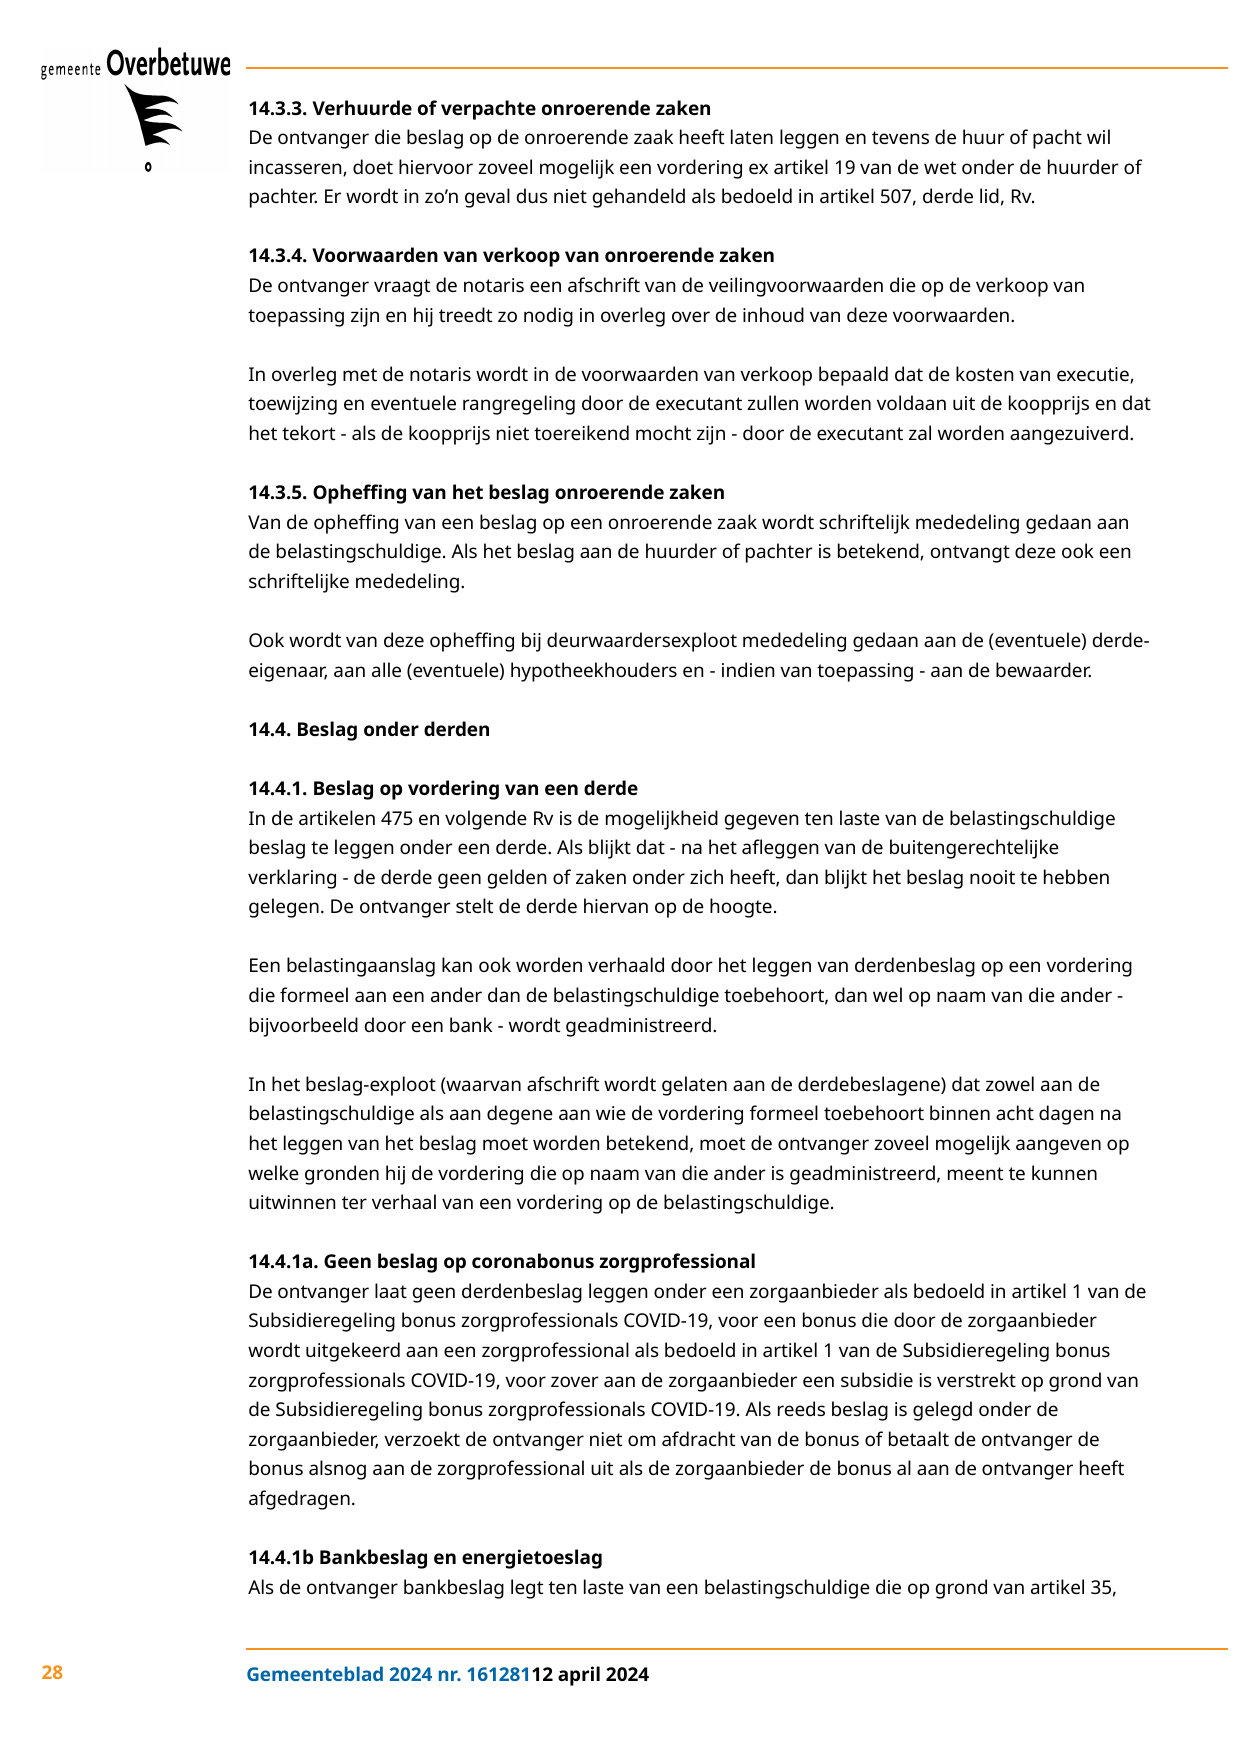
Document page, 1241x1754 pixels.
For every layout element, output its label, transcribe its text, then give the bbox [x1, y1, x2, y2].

text 14.4. Beslag onder derden [248, 716, 1152, 742]
text 14.4.1. Beslag op vordering van een derde [248, 775, 1152, 801]
text Ook wordt van deze opheffing bij deurwaardersexploot mededeling gedaan aan de (eventuele) derde-eigenaar, aan alle (eventuele) hypotheekhouders en - indien van toepassing - aan de bewaarder. [248, 627, 1152, 683]
text De ontvanger laat geen derdenbeslag leggen onder een zorgaanbieder als bedoeld in artikel 1 van de Subsidieregeling bonus zorgprofessionals COVID-19, voor een bonus die door de zorgaanbieder wordt uitgekeerd aan een zorgprofessional als bedoeld in artikel 1 van de Subsidieregeling bonus zorgprofessionals COVID-19, voor zover aan de zorgaanbieder een subsidie is verstrekt op grond van de Subsidieregeling bonus zorgprofessionals COVID-19. Als reeds beslag is gelegd onder de zorgaanbieder, verzoekt de ontvanger niet om afdracht van de bonus of betaalt de ontvanger de bonus alsnog aan de zorgprofessional uit als de zorgaanbieder de bonus al aan de ontvanger heeft afgedragen. [248, 1278, 1152, 1511]
text 14.3.3. Verhuurde of verpachte onroerende zaken [248, 95, 1152, 121]
text In overleg met de notaris wordt in de voorwaarden van verkoop bepaald dat de kosten van executie, toewijzing en eventuele rangregeling door de executant zullen worden voldaan uit de koopprijs en dat het tekort - als de koopprijs niet toereikend mocht zijn - door de executant zal worden aangezuiverd. [248, 361, 1152, 446]
picture [41, 47, 231, 172]
text In de artikelen 475 en volgende Rv is de mogelijkheid gegeven ten laste van de belastingschuldige beslag te leggen onder een derde. Als blijkt dat - na het afleggen van de buitengerechtelijke verklaring - de derde geen gelden of zaken onder zich heeft, dan blijkt het beslag nooit te hebben gelegen. De ontvanger stelt de derde hiervan op de hoogte. [248, 805, 1152, 919]
text De ontvanger vraagt de notaris een afschrift van de veilingvoorwaarden die op de verkoop van toepassing zijn en hij treedt zo nodig in overleg over de inhoud van deze voorwaarden. [248, 272, 1152, 328]
text 14.4.1b Bankbeslag en energietoeslag [248, 1544, 1152, 1570]
text In het beslag-exploot (waarvan afschrift wordt gelaten aan de derdebeslagene) dat zowel aan de belastingschuldige als aan degene aan wie de vordering formeel toebehoort binnen acht dagen na het leggen van het beslag moet worden betekend, moet de ontvanger zoveel mogelijk aangeven op welke gronden hij de vordering die op naam van die ander is geadministreerd, meent te kunnen uitwinnen ter verhaal van een vordering op de belastingschuldige. [248, 1071, 1152, 1215]
text De ontvanger die beslag op de onroerende zaak heeft laten leggen en tevens de huur of pacht wil incasseren, doet hiervoor zoveel mogelijk een vordering ex artikel 19 van de wet onder de huurder of pachter. Er wordt in zo’n geval dus niet gehandeld als bedoeld in artikel 507, derde lid, Rv. [248, 124, 1152, 209]
text Als de ontvanger bankbeslag legt ten laste van een belastingschuldige die op grond van artikel 35, [248, 1574, 1152, 1600]
text 14.3.5. Opheffing van het beslag onroerende zaken [248, 479, 1152, 505]
text Van de opheffing van een beslag op een onroerende zaak wordt schriftelijk mededeling gedaan aan de belastingschuldige. Als het beslag aan de huurder of pachter is betekend, ontvangt deze ook een schriftelijke mededeling. [248, 509, 1152, 594]
text 14.4.1a. Geen beslag op coronabonus zorgprofessional [248, 1248, 1152, 1274]
text 14.3.4. Voorwaarden van verkoop van onroerende zaken [248, 243, 1152, 268]
text Een belastingaanslag kan ook worden verhaald door het leggen van derdenbeslag op een vordering die formeel aan een ander dan de belastingschuldige toebehoort, dan wel op naam van die ander - bijvoorbeeld door een bank - wordt geadministreerd. [248, 953, 1152, 1038]
